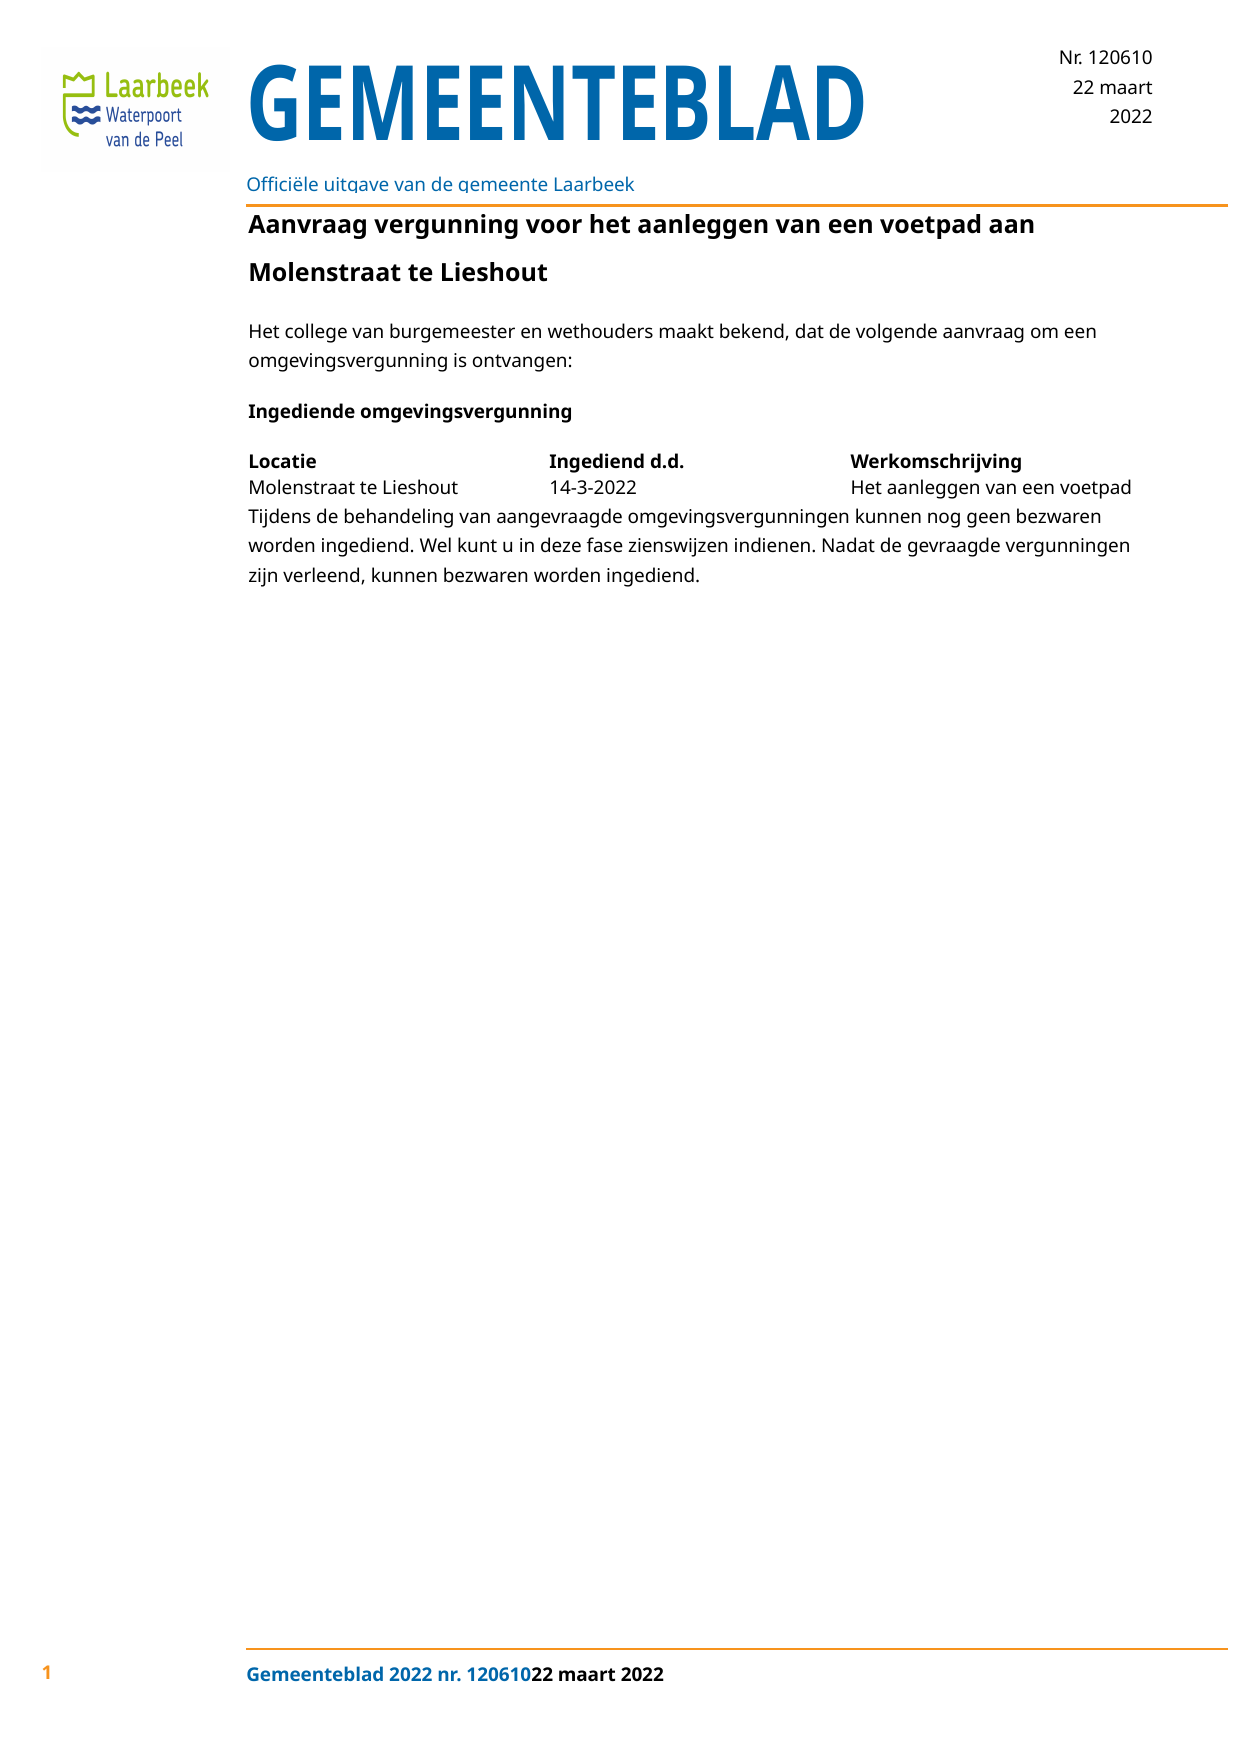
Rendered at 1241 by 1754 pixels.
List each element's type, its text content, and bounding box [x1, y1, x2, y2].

table_header Werkomschrijving [850, 449, 1152, 474]
table_cell 14-3-2022 [549, 474, 850, 500]
table_header Locatie [248, 449, 549, 474]
table_cell Het aanleggen van een voetpad [850, 474, 1152, 500]
text Het college van burgemeester en wethouders maakt bekend, dat de volgende aanvraag om een omgevingsvergunning is ontvangen: [248, 318, 1152, 373]
text Ingediende omgevingsvergunning [248, 398, 1152, 424]
text Tijdens de behandeling van aangevraagde omgevingsvergunningen kunnen nog geen bezwaren worden ingediend. Wel kunt u in deze fase zienswijzen indienen. Nadat de gevraagde vergunningen zijn verleend, kunnen bezwaren worden ingediend. [248, 503, 1152, 588]
table_cell Molenstraat te Lieshout [248, 474, 549, 500]
picture [41, 47, 231, 172]
table_header Ingediend d.d. [549, 449, 850, 474]
text Aanvraag vergunning voor het aanleggen van een voetpad aan Molenstraat te Lieshout [248, 207, 1152, 288]
